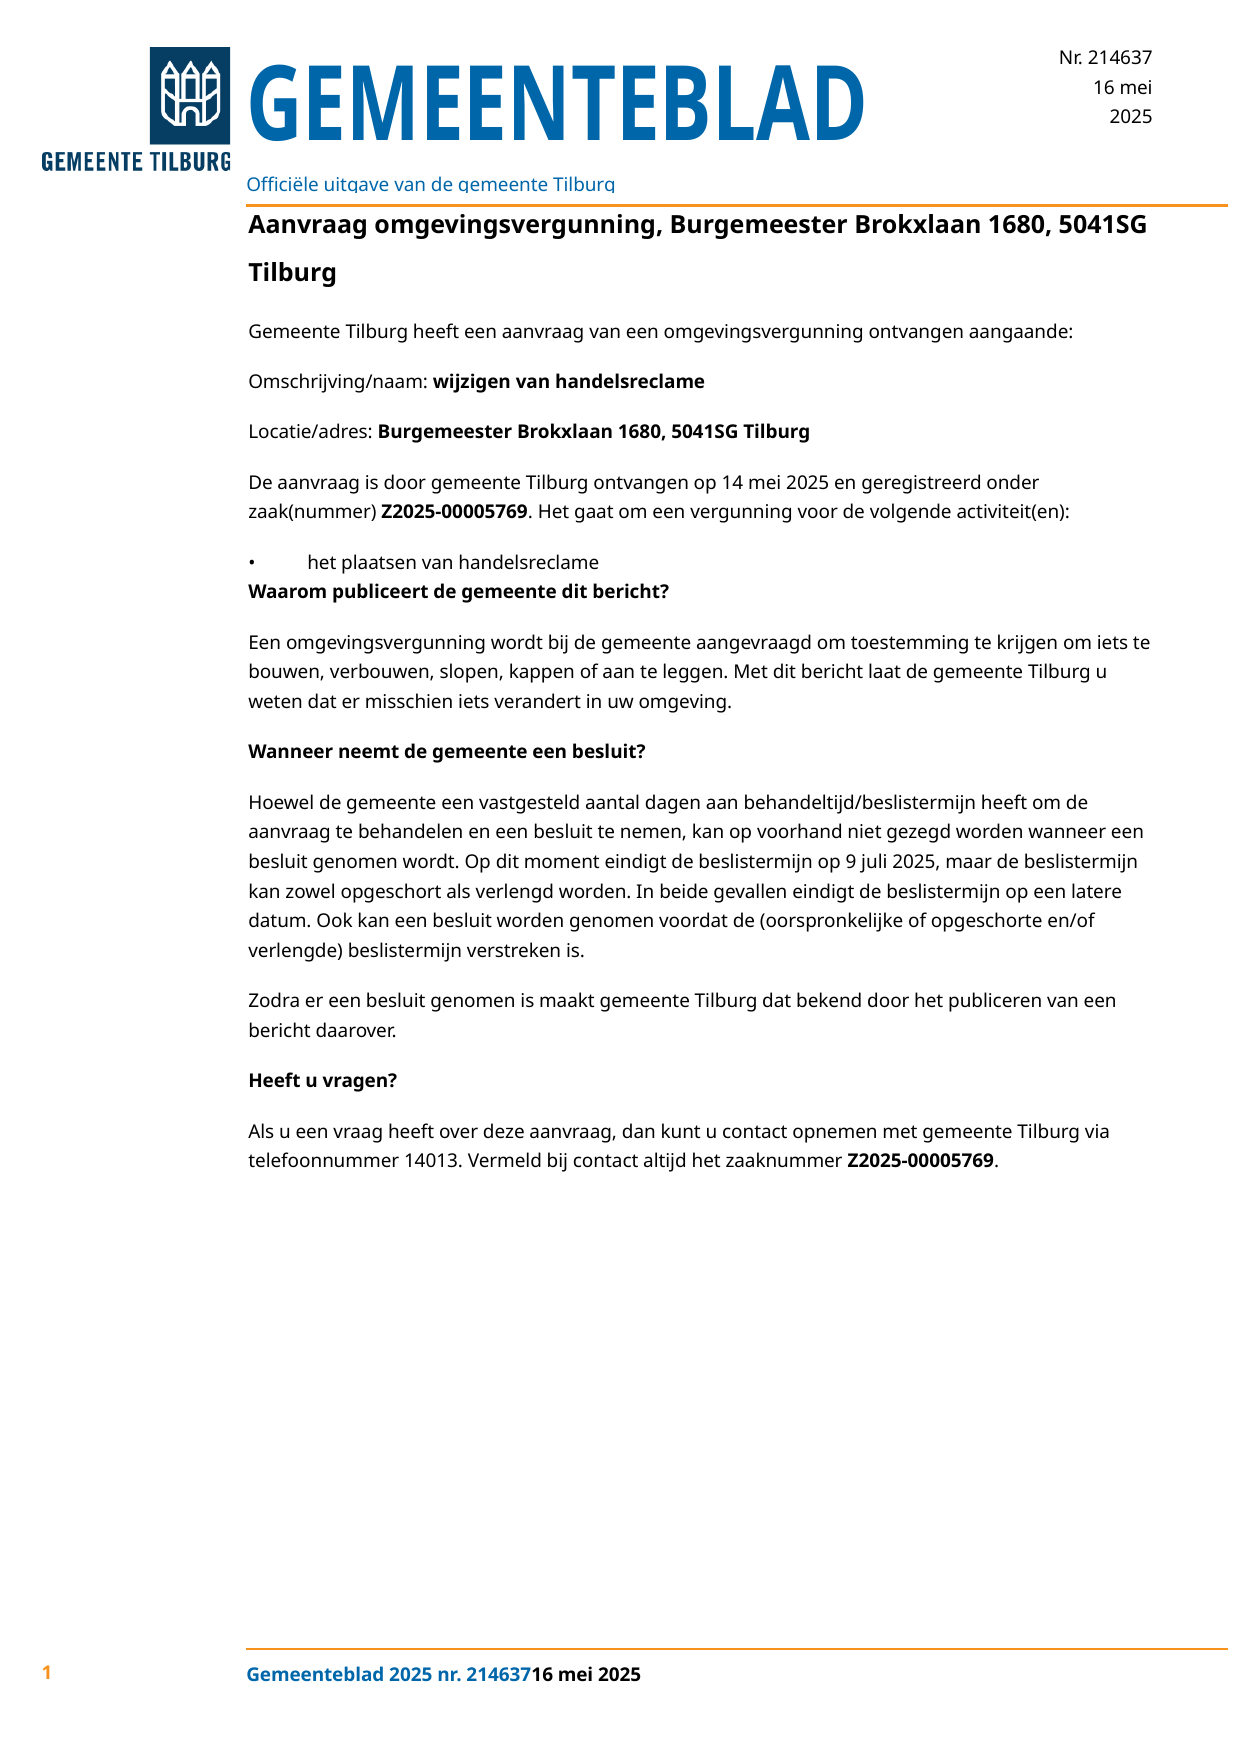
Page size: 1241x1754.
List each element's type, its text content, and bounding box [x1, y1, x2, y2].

text Heeft u vragen? [248, 1067, 1152, 1093]
text Aanvraag omgevingsvergunning, Burgemeester Brokxlaan 1680, 5041SG Tilburg [248, 207, 1152, 288]
list het plaatsen van handelsreclame [248, 549, 1152, 575]
text Zodra er een besluit genomen is maakt gemeente Tilburg dat bekend door het publiceren van een bericht daarover. [248, 987, 1152, 1043]
text Een omgevingsvergunning wordt bij de gemeente aangevraagd om toestemming te krijgen om iets te bouwen, verbouwen, slopen, kappen of aan te leggen. Met dit bericht laat de gemeente Tilburg u weten dat er misschien iets verandert in uw omgeving. [248, 629, 1152, 714]
text Waarom publiceert de gemeente dit bericht? [248, 579, 1152, 604]
picture [41, 47, 231, 172]
text Als u een vraag heeft over deze aanvraag, dan kunt u contact opnemen met gemeente Tilburg via telefoonnummer 14013. Vermeld bij contact altijd het zaaknummer Z2025-00005769. [248, 1118, 1152, 1173]
text De aanvraag is door gemeente Tilburg ontvangen op 14 mei 2025 en geregistreerd onder zaak(nummer) Z2025-00005769. Het gaat om een vergunning voor de volgende activiteit(en): [248, 469, 1152, 524]
text Gemeente Tilburg heeft een aanvraag van een omgevingsvergunning ontvangen aangaande: [248, 318, 1152, 344]
text Omschrijving/naam: wijzigen van handelsreclame [248, 368, 1152, 394]
text Locatie/adres: Burgemeester Brokxlaan 1680, 5041SG Tilburg [248, 419, 1152, 444]
text Wanneer neemt de gemeente een besluit? [248, 739, 1152, 764]
text Hoewel de gemeente een vastgesteld aantal dagen aan behandeltijd/beslistermijn heeft om de aanvraag te behandelen en een besluit te nemen, kan op voorhand niet gezegd worden wanneer een besluit genomen wordt. Op dit moment eindigt de beslistermijn op 9 juli 2025, maar de beslistermijn kan zowel opgeschort als verlengd worden. In beide gevallen eindigt de beslistermijn op een latere datum. Ook kan een besluit worden genomen voordat de (oorspronkelijke of opgeschorte en/of verlengde) beslistermijn verstreken is. [248, 789, 1152, 963]
